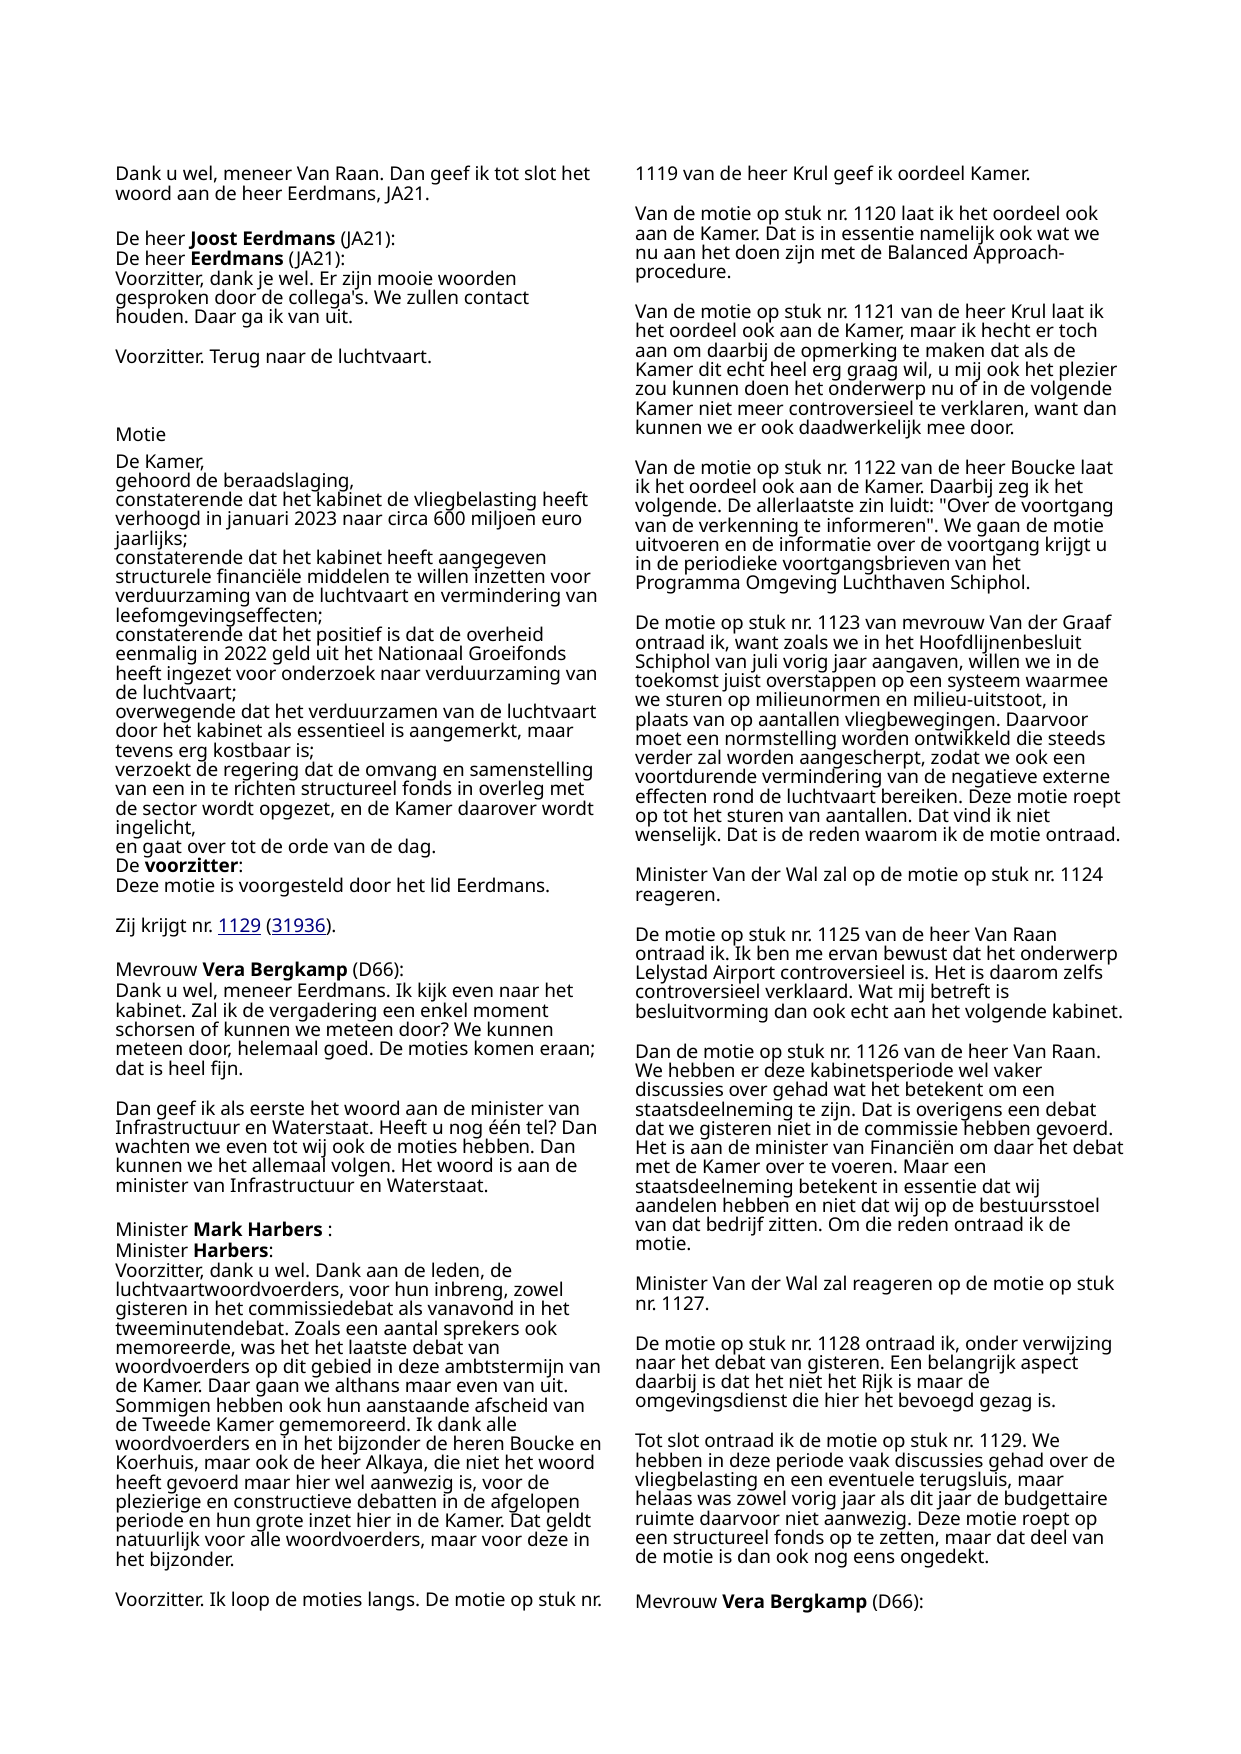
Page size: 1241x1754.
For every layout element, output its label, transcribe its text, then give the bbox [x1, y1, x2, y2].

text gehoord de beraadslaging, [115, 472, 605, 491]
text verzoekt de regering dat de omvang en samenstelling van een in te richten structureel fonds in overleg met de sector wordt opgezet, en de Kamer daarover wordt ingelicht, [115, 761, 605, 838]
text De voorzitter: [115, 857, 605, 877]
text Van de motie op stuk nr. 1121 van de heer Krul laat ik het oordeel ook aan de Kamer, maar ik hecht er toch aan om daarbij de opmerking te maken dat als de Kamer dit echt heel erg graag wil, u mij ook het plezier zou kunnen doen het onderwerp nu of in de volgende Kamer niet meer controversieel te verklaren, want dan kunnen we er ook daadwerkelijk mee door. [635, 303, 1125, 438]
text constaterende dat het kabinet heeft aangegeven structurele financiële middelen te willen inzetten voor verduurzaming van de luchtvaart en vermindering van leefomgevingseffecten; [115, 549, 605, 626]
text Mevrouw Vera Bergkamp (D66): [635, 1588, 1125, 1614]
text Van de motie op stuk nr. 1120 laat ik het oordeel ook aan de Kamer. Dat is in essentie namelijk ook wat we nu aan het doen zijn met de Balanced Approach-procedure. [635, 205, 1125, 282]
text 1119 van de heer Krul geef ik oordeel Kamer. [635, 165, 1125, 184]
text De motie op stuk nr. 1128 ontraad ik, onder verwijzing naar het debat van gisteren. Een belangrijk aspect daarbij is dat het niet het Rijk is maar de omgevingsdienst die hier het bevoegd gezag is. [635, 1335, 1125, 1412]
text Voorzitter, dank je wel. Er zijn mooie woorden gesproken door de collega's. We zullen contact houden. Daar ga ik van uit. [115, 270, 605, 327]
text Dan geef ik als eerste het woord aan de minister van Infrastructuur en Waterstaat. Heeft u nog één tel? Dan wachten we even tot wij ook de moties hebben. Dan kunnen we het allemaal volgen. Het woord is aan de minister van Infrastructuur en Waterstaat. [115, 1099, 605, 1196]
text overwegende dat het verduurzamen van de luchtvaart door het kabinet als essentieel is aangemerkt, maar tevens erg kostbaar is; [115, 703, 605, 761]
text Deze motie is voorgesteld door het lid Eerdmans. [115, 877, 605, 896]
text Minister Van der Wal zal op de motie op stuk nr. 1124 reageren. [635, 866, 1125, 905]
text De heer Joost Eerdmans (JA21): [115, 225, 605, 250]
text Motie [115, 421, 605, 447]
text constaterende dat het positief is dat de overheid eenmalig in 2022 geld uit het Nationaal Groeifonds heeft ingezet voor onderzoek naar verduurzaming van de luchtvaart; [115, 626, 605, 703]
text De heer Eerdmans (JA21): [115, 250, 605, 270]
text Zij krijgt nr. 1129 (31936). [115, 917, 605, 936]
text Tot slot ontraad ik de motie op stuk nr. 1129. We hebben in deze periode vaak discussies gehad over de vliegbelasting en een eventuele terugsluis, maar helaas was zowel vorig jaar als dit jaar de budgettaire ruimte daarvoor niet aanwezig. Deze motie roept op een structureel fonds op te zetten, maar dat deel van de motie is dan ook nog eens ongedekt. [635, 1432, 1125, 1567]
text Minister Mark Harbers : [115, 1217, 605, 1242]
text De motie op stuk nr. 1125 van de heer Van Raan ontraad ik. Ik ben me ervan bewust dat het onderwerp Lelystad Airport controversieel is. Het is daarom zelfs controversieel verklaard. Wat mij betreft is besluitvorming dan ook echt aan het volgende kabinet. [635, 926, 1125, 1022]
text De motie op stuk nr. 1123 van mevrouw Van der Graaf ontraad ik, want zoals we in het Hoofdlijnenbesluit Schiphol van juli vorig jaar aangaven, willen we in de toekomst juist overstappen op een systeem waarmee we sturen op milieunormen en milieu-uitstoot, in plaats van op aantallen vliegbewegingen. Daarvoor moet een normstelling worden ontwikkeld die steeds verder zal worden aangescherpt, zodat we ook een voortdurende vermindering van de negatieve externe effecten rond de luchtvaart bereiken. Deze motie roept op tot het sturen van aantallen. Dat vind ik niet wenselijk. Dat is de reden waarom ik de motie ontraad. [635, 614, 1125, 846]
text Dan de motie op stuk nr. 1126 van de heer Van Raan. We hebben er deze kabinetsperiode wel vaker discussies over gehad wat het betekent om een staatsdeelneming te zijn. Dat is overigens een debat dat we gisteren niet in de commissie hebben gevoerd. Het is aan de minister van Financiën om daar het debat met de Kamer over te voeren. Maar een staatsdeelneming betekent in essentie dat wij aandelen hebben en niet dat wij op de bestuursstoel van dat bedrijf zitten. Om die reden ontraad ik de motie. [635, 1043, 1125, 1255]
text constaterende dat het kabinet de vliegbelasting heeft verhoogd in januari 2023 naar circa 600 miljoen euro jaarlijks; [115, 491, 605, 549]
text Voorzitter, dank u wel. Dank aan de leden, de luchtvaartwoordvoerders, voor hun inbreng, zowel gisteren in het commissiedebat als vanavond in het tweeminutendebat. Zoals een aantal sprekers ook memoreerde, was het het laatste debat van woordvoerders op dit gebied in deze ambtstermijn van de Kamer. Daar gaan we althans maar even van uit. Sommigen hebben ook hun aanstaande afscheid van de Tweede Kamer gememoreerd. Ik dank alle woordvoerders en in het bijzonder de heren Boucke en Koerhuis, maar ook de heer Alkaya, die niet het woord heeft gevoerd maar hier wel aanwezig is, voor de plezierige en constructieve debatten in de afgelopen periode en hun grote inzet hier in de Kamer. Dat geldt natuurlijk voor alle woordvoerders, maar voor deze in het bijzonder. [115, 1262, 605, 1570]
text Minister Harbers: [115, 1242, 605, 1262]
text Van de motie op stuk nr. 1122 van de heer Boucke laat ik het oordeel ook aan de Kamer. Daarbij zeg ik het volgende. De allerlaatste zin luidt: "Over de voortgang van de verkenning te informeren". We gaan de motie uitvoeren en de informatie over de voortgang krijgt u in de periodieke voortgangsbrieven van het Programma Omgeving Luchthaven Schiphol. [635, 459, 1125, 594]
text Minister Van der Wal zal reageren op de motie op stuk nr. 1127. [635, 1275, 1125, 1314]
text Mevrouw Vera Bergkamp (D66): [115, 957, 605, 982]
text Dank u wel, meneer Van Raan. Dan geef ik tot slot het woord aan de heer Eerdmans, JA21. [115, 165, 605, 204]
text Dank u wel, meneer Eerdmans. Ik kijk even naar het kabinet. Zal ik de vergadering een enkel moment schorsen of kunnen we meteen door? We kunnen meteen door, helemaal goed. De moties komen eraan; dat is heel fijn. [115, 982, 605, 1079]
text en gaat over tot de orde van de dag. [115, 838, 605, 857]
text Voorzitter. Terug naar de luchtvaart. [115, 348, 605, 367]
text Voorzitter. Ik loop de moties langs. De motie op stuk nr. [115, 1591, 605, 1610]
text De Kamer, [115, 453, 605, 472]
